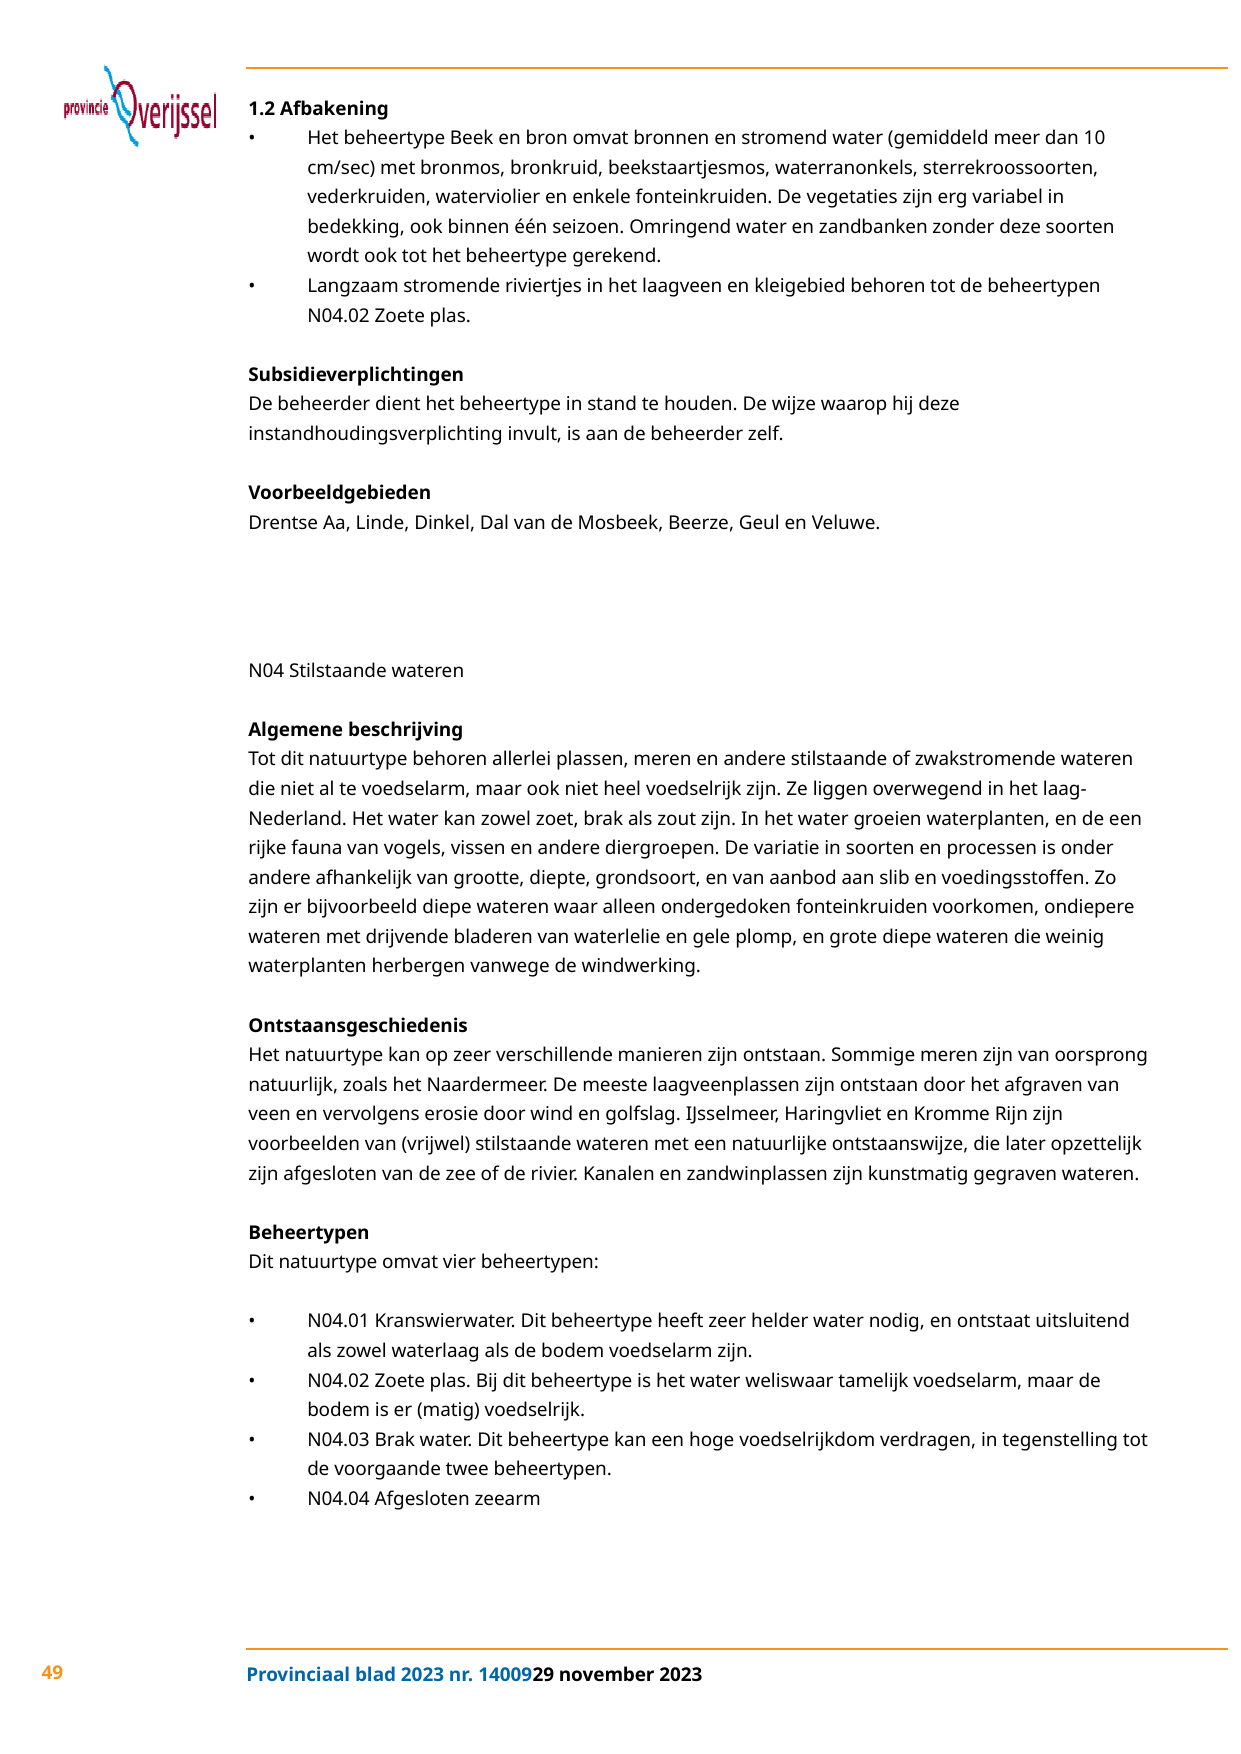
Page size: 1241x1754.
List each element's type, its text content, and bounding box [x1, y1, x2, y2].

text N04 Stilstaande wateren [248, 657, 1152, 683]
list Het beheertype Beek en bron omvat bronnen en stromend water (gemiddeld meer dan 10 cm/sec) met bronmos, bronkruid, beekstaartjesmos, waterranonkels, sterrekroossoorten, vederkruiden, waterviolier en enkele fonteinkruiden. De vegetaties zijn erg variabel in bedekking, ook binnen één seizoen. Omringend water en zandbanken zonder deze soorten wordt ook tot het beheertype gerekend. [248, 124, 1152, 268]
text Algemene beschrijving [248, 716, 1152, 742]
text 1.2 Afbakening [248, 95, 1152, 121]
text Voorbeeldgebieden [248, 479, 1152, 505]
text Beheertypen [248, 1219, 1152, 1245]
list N04.02 Zoete plas. Bij dit beheertype is het water weliswaar tamelijk voedselarm, maar de bodem is er (matig) voedselrijk. [248, 1367, 1152, 1422]
list N04.04 Afgesloten zeearm [248, 1485, 1152, 1511]
text Ontstaansgeschiedenis [248, 1012, 1152, 1038]
list N04.01 Kranswierwater. Dit beheertype heeft zeer helder water nodig, en ontstaat uitsluitend als zowel waterlaag als de bodem voedselarm zijn. [248, 1308, 1152, 1363]
text Het natuurtype kan op zeer verschillende manieren zijn ontstaan. Sommige meren zijn van oorsprong natuurlijk, zoals het Naardermeer. De meeste laagveenplassen zijn ontstaan door het afgraven van veen en vervolgens erosie door wind en golfslag. IJsselmeer, Haringvliet en Kromme Rijn zijn voorbeelden van (vrijwel) stilstaande wateren met een natuurlijke ontstaanswijze, die later opzettelijk zijn afgesloten van de zee of de rivier. Kanalen en zandwinplassen zijn kunstmatig gegraven wateren. [248, 1041, 1152, 1186]
text Dit natuurtype omvat vier beheertypen: [248, 1248, 1152, 1274]
text Subsidieverplichtingen [248, 361, 1152, 387]
list Langzaam stromende riviertjes in het laagveen en kleigebied behoren tot de beheertypen N04.02 Zoete plas. [248, 272, 1152, 328]
picture [41, 47, 231, 172]
text Drentse Aa, Linde, Dinkel, Dal van de Mosbeek, Beerze, Geul en Veluwe. [248, 509, 1152, 535]
list N04.03 Brak water. Dit beheertype kan een hoge voedselrijkdom verdragen, in tegenstelling tot de voorgaande twee beheertypen. [248, 1426, 1152, 1481]
text Tot dit natuurtype behoren allerlei plassen, meren en andere stilstaande of zwakstromende wateren die niet al te voedselarm, maar ook niet heel voedselrijk zijn. Ze liggen overwegend in het laag-Nederland. Het water kan zowel zoet, brak als zout zijn. In het water groeien waterplanten, en de een rijke fauna van vogels, vissen en andere diergroepen. De variatie in soorten en processen is onder andere afhankelijk van grootte, diepte, grondsoort, en van aanbod aan slib en voedingsstoffen. Zo zijn er bijvoorbeeld diepe wateren waar alleen ondergedoken fonteinkruiden voorkomen, ondiepere wateren met drijvende bladeren van waterlelie en gele plomp, en grote diepe wateren die weinig waterplanten herbergen vanwege de windwerking. [248, 746, 1152, 978]
text De beheerder dient het beheertype in stand te houden. De wijze waarop hij deze instandhoudingsverplichting invult, is aan de beheerder zelf. [248, 391, 1152, 446]
